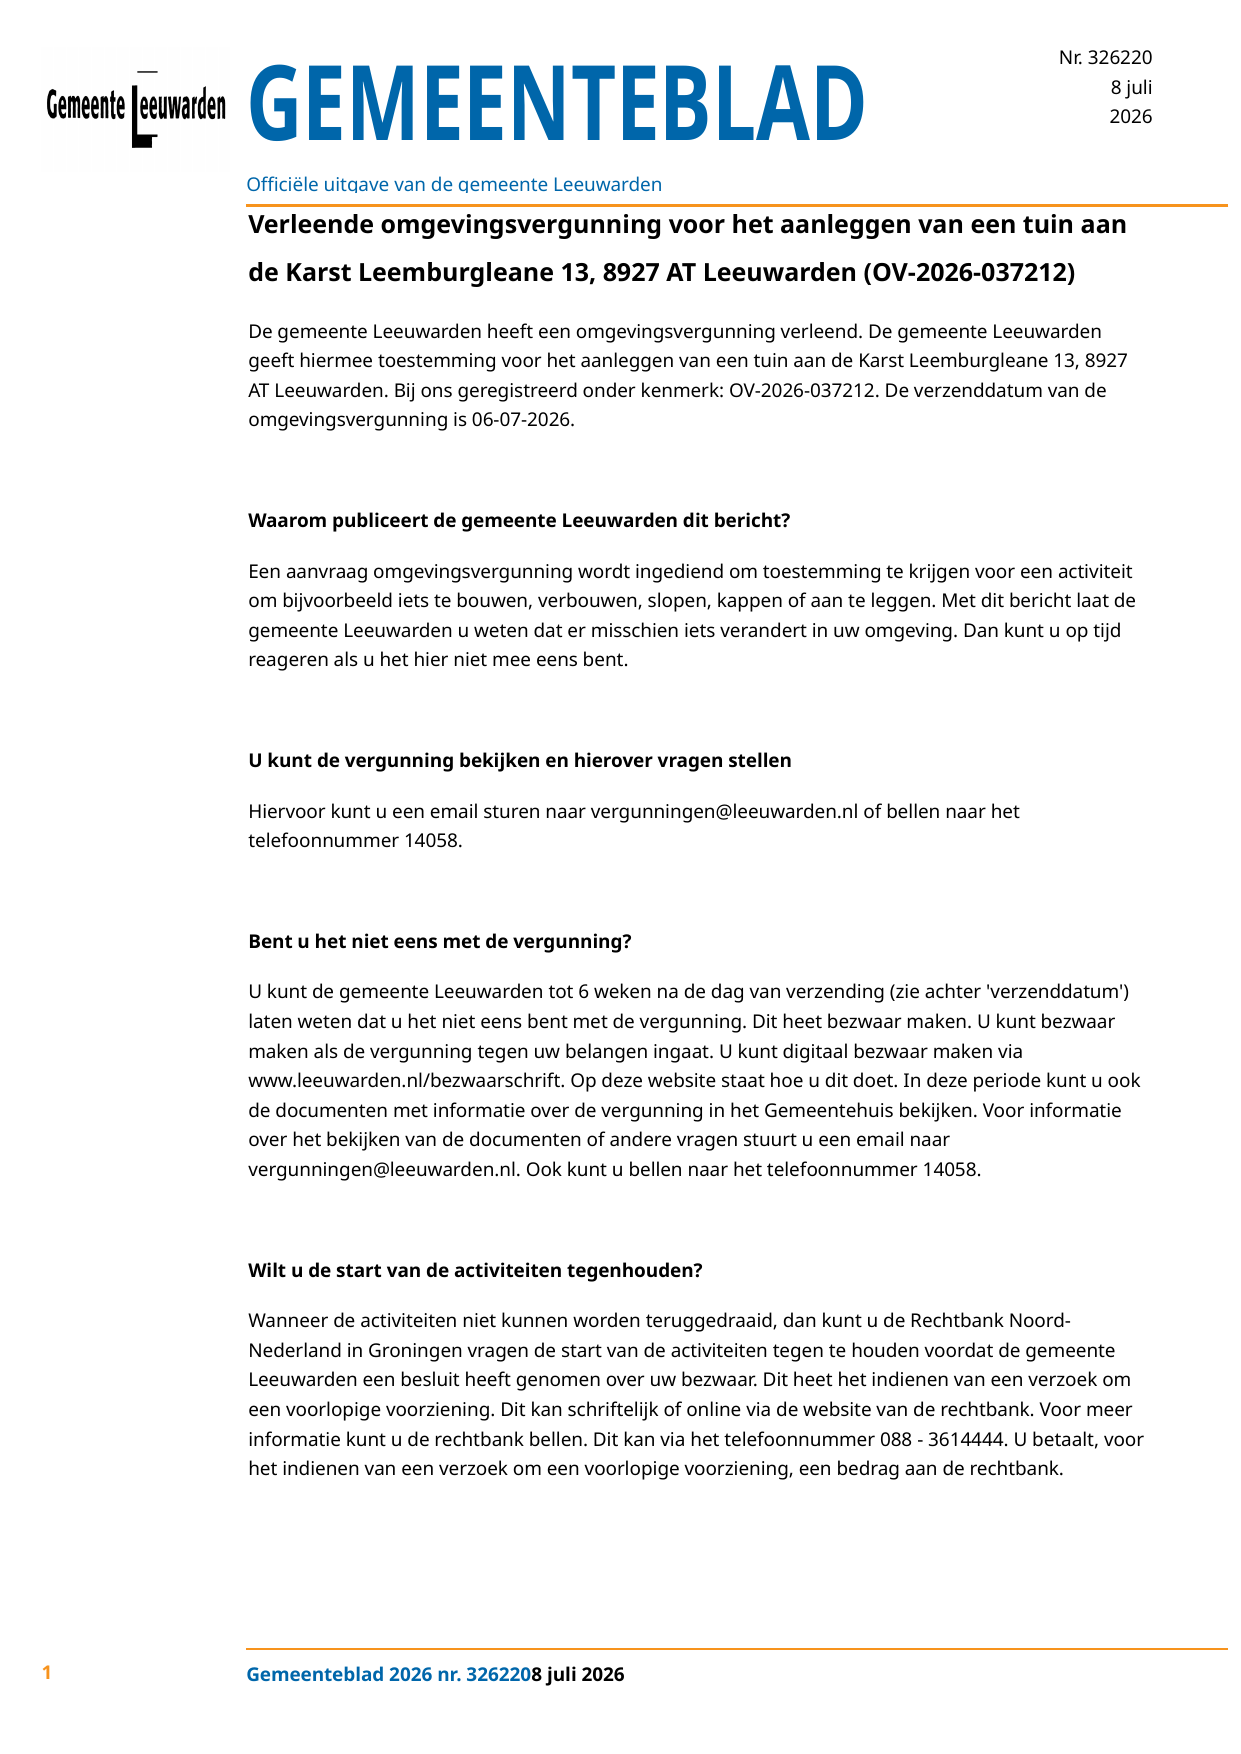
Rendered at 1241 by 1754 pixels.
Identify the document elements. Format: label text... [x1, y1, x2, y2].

text Wilt u de start van de activiteiten tegenhouden? [248, 1257, 1152, 1283]
picture [41, 47, 231, 172]
text Verleende omgevingsvergunning voor het aanleggen van een tuin aan de Karst Leemburgleane 13, 8927 AT Leeuwarden (OV-2026-037212) [248, 207, 1152, 288]
text Hiervoor kunt u een email sturen naar vergunningen@leeuwarden.nl of bellen naar het telefoonnummer 14058. [248, 798, 1152, 853]
text Waarom publiceert de gemeente Leeuwarden dit bericht? [248, 507, 1152, 533]
text De gemeente Leeuwarden heeft een omgevingsvergunning verleend. De gemeente Leeuwarden geeft hiermee toestemming voor het aanleggen van een tuin aan de Karst Leemburgleane 13, 8927 AT Leeuwarden. Bij ons geregistreerd onder kenmerk: OV-2026-037212. De verzenddatum van de omgevingsvergunning is 06-07-2026. [248, 318, 1152, 432]
text Bent u het niet eens met de vergunning? [248, 928, 1152, 954]
text U kunt de vergunning bekijken en hierover vragen stellen [248, 747, 1152, 773]
text Wanneer de activiteiten niet kunnen worden teruggedraaid, dan kunt u de Rechtbank Noord-Nederland in Groningen vragen de start van de activiteiten tegen te houden voordat de gemeente Leeuwarden een besluit heeft genomen over uw bezwaar. Dit heet het indienen van een verzoek om een voorlopige voorziening. Dit kan schriftelijk of online via de website van de rechtbank. Voor meer informatie kunt u de rechtbank bellen. Dit kan via het telefoonnummer 088 - 3614444. U betaalt, voor het indienen van een verzoek om een voorlopige voorziening, een bedrag aan de rechtbank. [248, 1307, 1152, 1481]
text U kunt de gemeente Leeuwarden tot 6 weken na de dag van verzending (zie achter 'verzenddatum') laten weten dat u het niet eens bent met de vergunning. Dit heet bezwaar maken. U kunt bezwaar maken als de vergunning tegen uw belangen ingaat. U kunt digitaal bezwaar maken via www.leeuwarden.nl/bezwaarschrift. Op deze website staat hoe u dit doet. In deze periode kunt u ook de documenten met informatie over de vergunning in het Gemeentehuis bekijken. Voor informatie over het bekijken van de documenten of andere vragen stuurt u een email naar vergunningen@leeuwarden.nl. Ook kunt u bellen naar het telefoonnummer 14058. [248, 979, 1152, 1182]
text Een aanvraag omgevingsvergunning wordt ingediend om toestemming te krijgen voor een activiteit om bijvoorbeeld iets te bouwen, verbouwen, slopen, kappen of aan te leggen. Met dit bericht laat de gemeente Leeuwarden u weten dat er misschien iets verandert in uw omgeving. Dan kunt u op tijd reageren als u het hier niet mee eens bent. [248, 558, 1152, 672]
